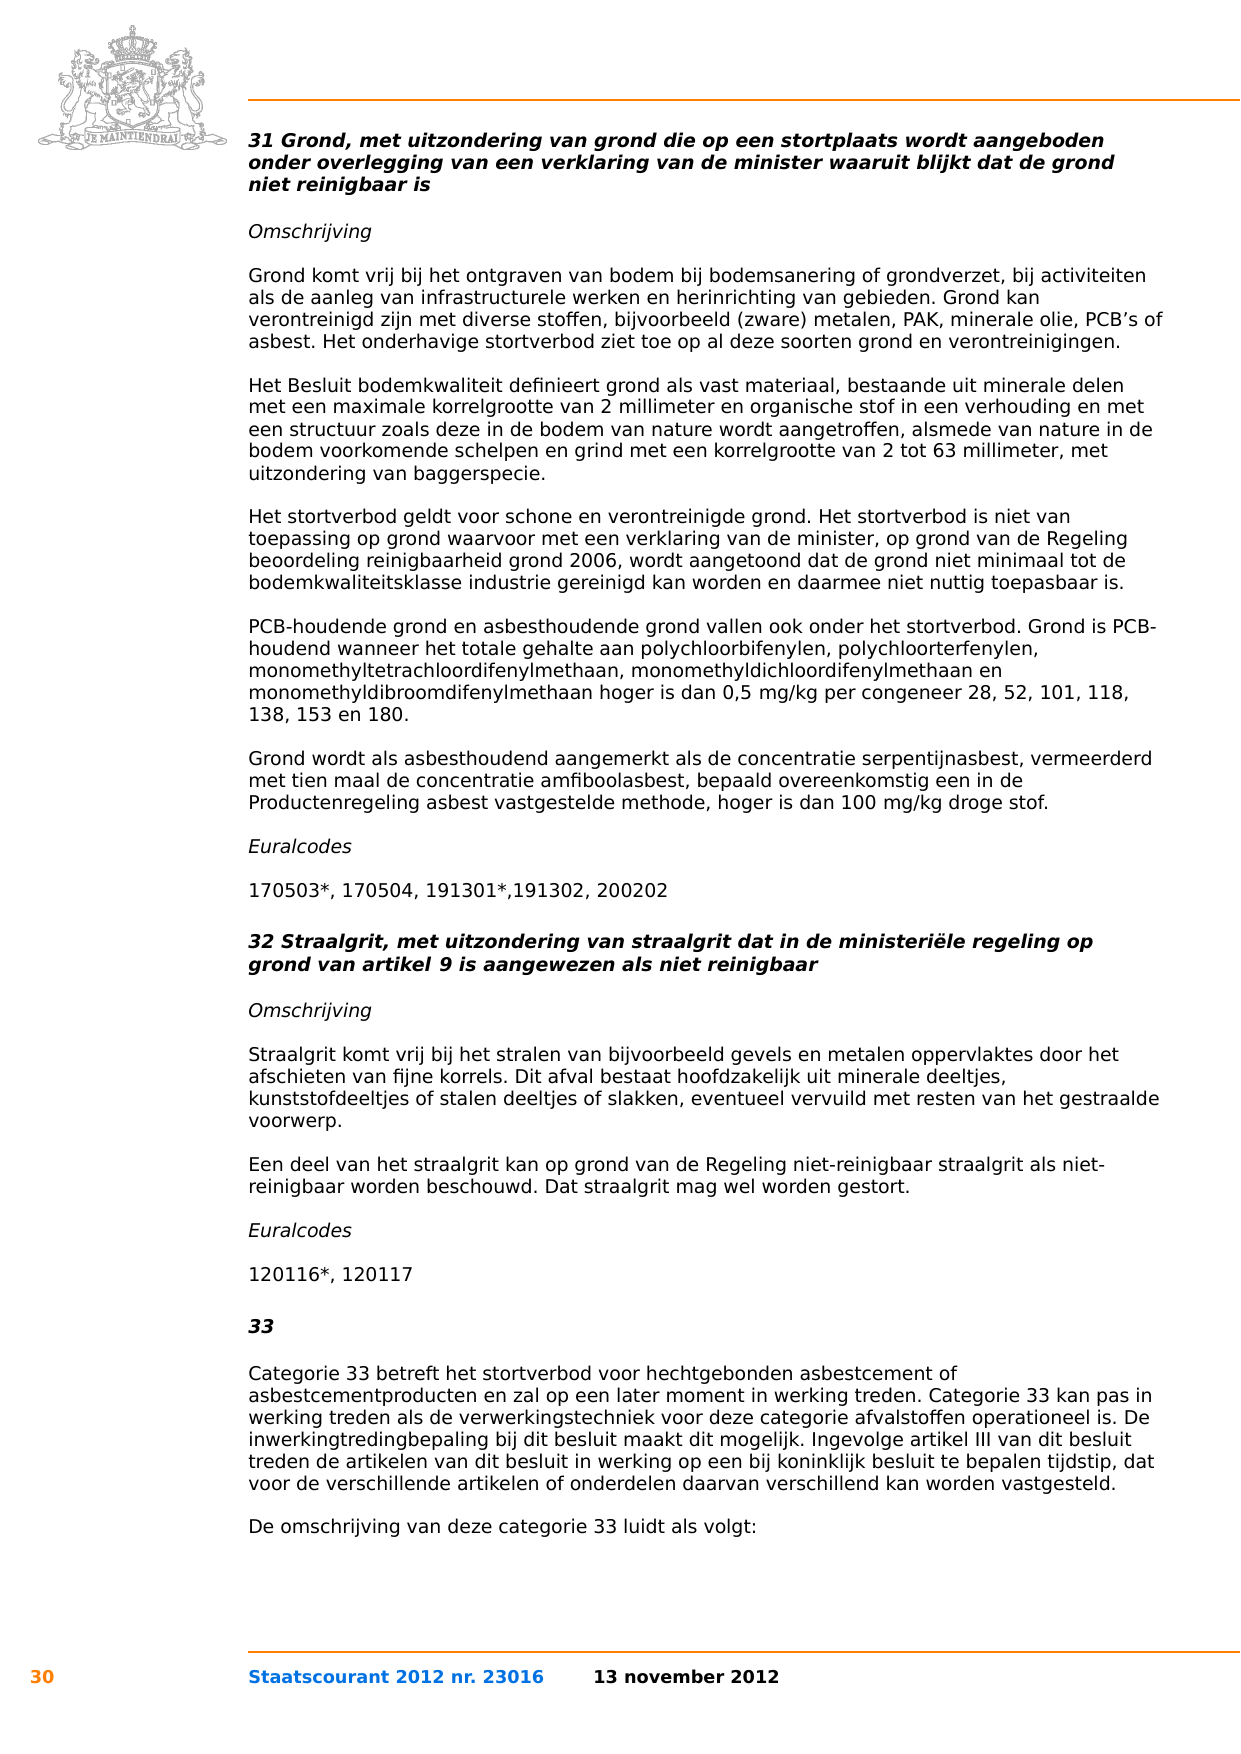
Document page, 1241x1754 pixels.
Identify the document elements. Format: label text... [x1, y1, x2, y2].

text Een deel van het straalgrit kan op grond van de Regeling niet-reinigbaar straalgrit als niet-reinigbaar worden beschouwd. Dat straalgrit mag wel worden gestort. [248, 1154, 1163, 1198]
text Het Besluit bodemkwaliteit definieert grond als vast materiaal, bestaande uit minerale delen met een maximale korrelgrootte van 2 millimeter en organische stof in een verhouding en met een structuur zoals deze in de bodem van nature wordt aangetroffen, alsmede van nature in de bodem voorkomende schelpen en grind met een korrelgrootte van 2 tot 63 millimeter, met uitzondering van baggerspecie. [248, 374, 1163, 484]
text Het stortverbod geldt voor schone en verontreinigde grond. Het stortverbod is niet van toepassing op grond waarvoor met een verklaring van de minister, op grond van de Regeling beoordeling reinigbaarheid grond 2006, wordt aangetoond dat de grond niet minimaal tot de bodemkwaliteitsklasse industrie gereinigd kan worden en daarmee niet nuttig toepasbaar is. [248, 506, 1163, 594]
text De omschrijving van deze categorie 33 luidt als volgt: [248, 1516, 1163, 1538]
text Grond komt vrij bij het ontgraven van bodem bij bodemsanering of grondverzet, bij activiteiten als de aanleg van infrastructurele werken en herinrichting van gebieden. Grond kan verontreinigd zijn met diverse stoffen, bijvoorbeeld (zware) metalen, PAK, minerale olie, PCB’s of asbest. Het onderhavige stortverbod ziet toe op al deze soorten grond en verontreinigingen. [248, 265, 1163, 353]
text Categorie 33 betreft het stortverbod voor hechtgebonden asbestcement of asbestcementproducten en zal op een later moment in werking treden. Categorie 33 kan pas in werking treden als de verwerkingstechniek voor deze categorie afvalstoffen operationeel is. De inwerkingtredingbepaling bij dit besluit maakt dit mogelijk. Ingevolge artikel III van dit besluit treden de artikelen van dit besluit in werking op een bij koninklijk besluit te bepalen tijdstip, dat voor de verschillende artikelen of onderdelen daarvan verschillend kan worden vastgesteld. [248, 1363, 1163, 1494]
subtitle Euralcodes [248, 836, 1163, 858]
picture [38, 25, 227, 150]
text PCB-houdende grond en asbesthoudende grond vallen ook onder het stortverbod. Grond is PCB-houdend wanneer het totale gehalte aan polychloorbifenylen, polychloorterfenylen, monomethyltetrachloordifenylmethaan, monomethyldichloordifenylmethaan en monomethyldibroomdifenylmethaan hoger is dan 0,5 mg/kg per congeneer 28, 52, 101, 118, 138, 153 en 180. [248, 616, 1163, 726]
subtitle Omschrijving [248, 1000, 1163, 1022]
subtitle 32 Straalgrit, met uitzondering van straalgrit dat in de ministeriële regeling op grond van artikel 9 is aangewezen als niet reinigbaar [248, 931, 1163, 975]
subtitle 31 Grond, met uitzondering van grond die op een stortplaats wordt aangeboden onder overlegging van een verklaring van de minister waaruit blijkt dat de grond niet reinigbaar is [248, 130, 1163, 196]
text Straalgrit komt vrij bij het stralen van bijvoorbeeld gevels en metalen oppervlaktes door het afschieten van fijne korrels. Dit afval bestaat hoofdzakelijk uit minerale deeltjes, kunststofdeeltjes of stalen deeltjes of slakken, eventueel vervuild met resten van het gestraalde voorwerp. [248, 1044, 1163, 1132]
text 170503*, 170504, 191301*,191302, 200202 [248, 879, 1163, 901]
subtitle Omschrijving [248, 221, 1163, 243]
text Grond wordt als asbesthoudend aangemerkt als de concentratie serpentijnasbest, vermeerderd met tien maal de concentratie amfiboolasbest, bepaald overeenkomstig een in de Productenregeling asbest vastgestelde methode, hoger is dan 100 mg/kg droge stof. [248, 748, 1163, 814]
text 120116*, 120117 [248, 1264, 1163, 1286]
subtitle 33 [248, 1316, 1163, 1338]
subtitle Euralcodes [248, 1220, 1163, 1242]
